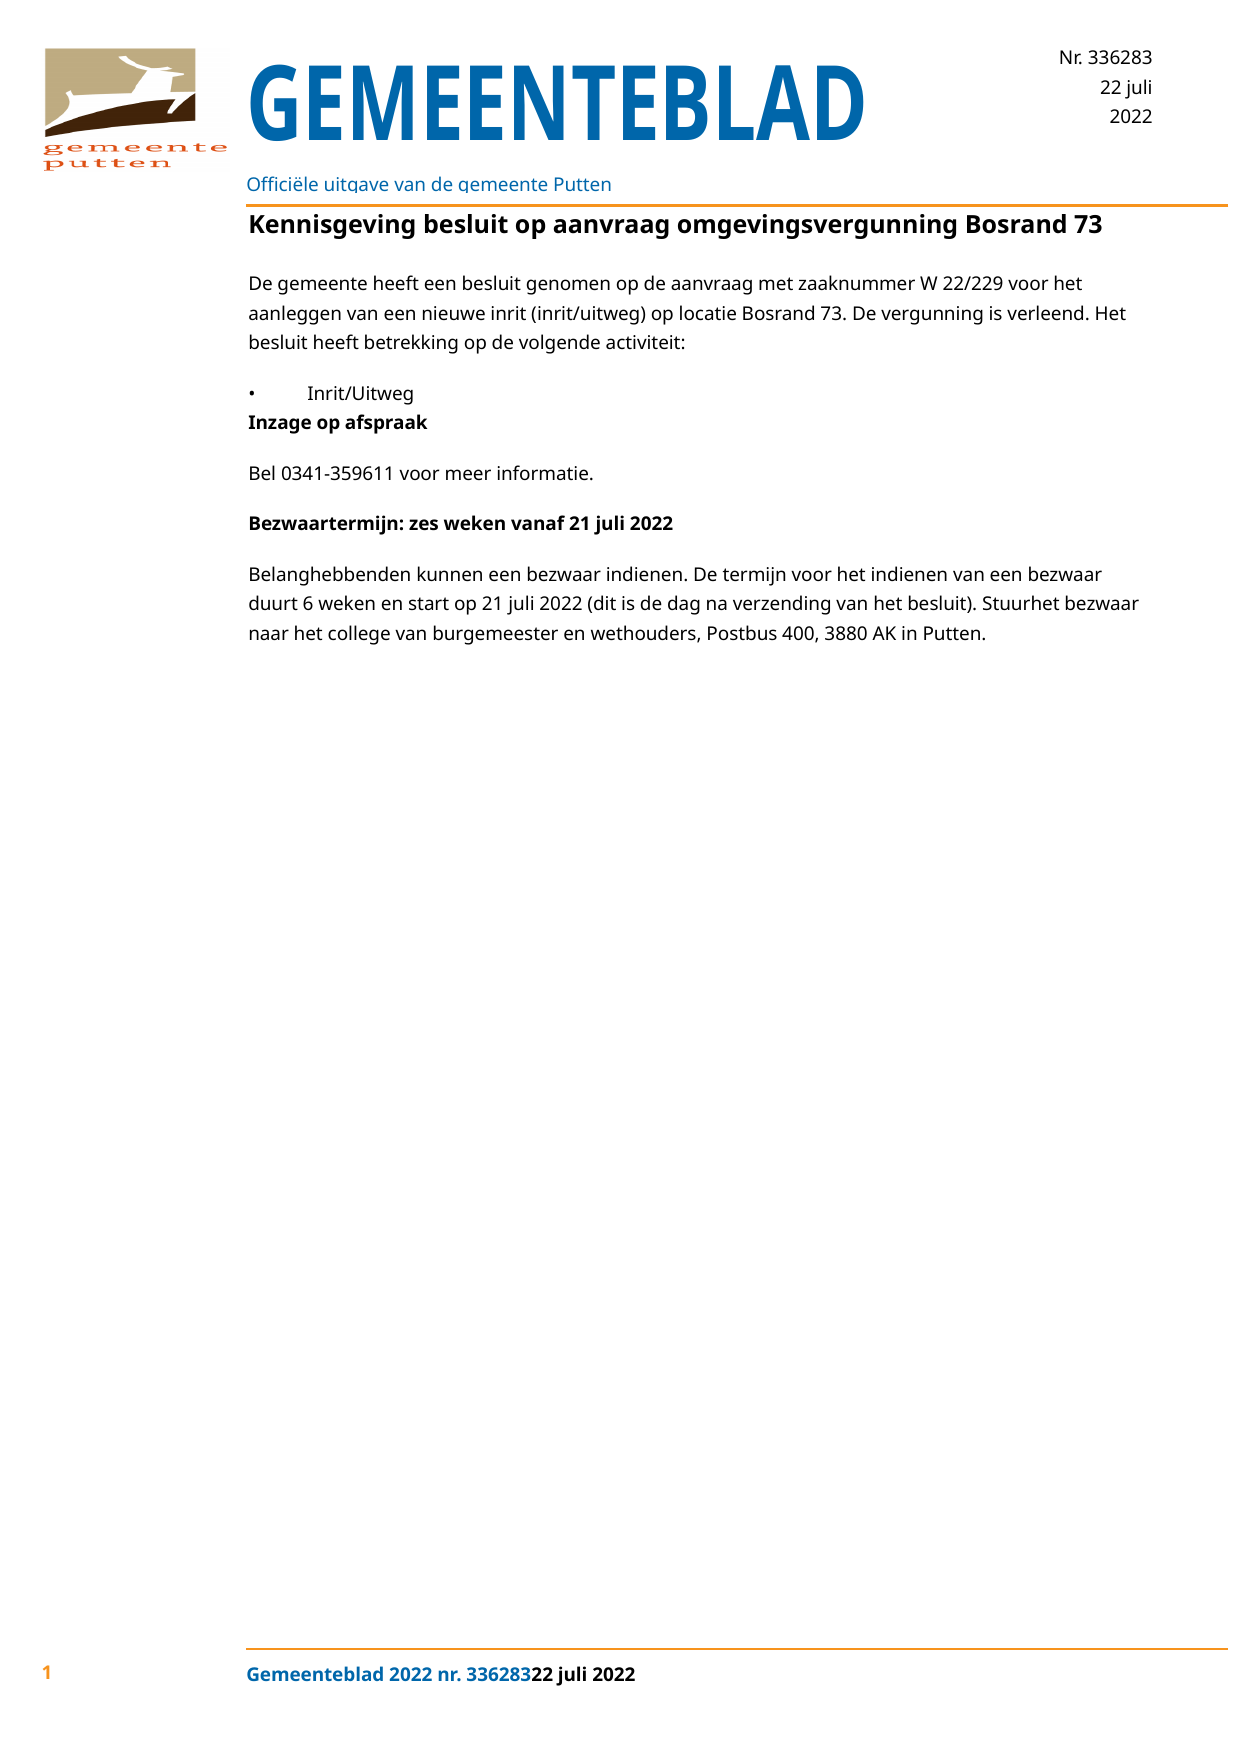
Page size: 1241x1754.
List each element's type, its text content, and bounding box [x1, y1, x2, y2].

list Inrit/Uitweg [248, 380, 1152, 406]
text Kennisgeving besluit op aanvraag omgevingsvergunning Bosrand 73 [248, 207, 1152, 241]
picture [41, 47, 231, 172]
text Belanghebbenden kunnen een bezwaar indienen. De termijn voor het indienen van een bezwaar duurt 6 weken en start op 21 juli 2022 (dit is de dag na verzending van het besluit). Stuurhet bezwaar naar het college van burgemeester en wethouders, Postbus 400, 3880 AK in Putten. [248, 561, 1152, 646]
text Bel 0341-359611 voor meer informatie. [248, 460, 1152, 486]
text Bezwaartermijn: zes weken vanaf 21 juli 2022 [248, 510, 1152, 536]
text De gemeente heeft een besluit genomen op de aanvraag met zaaknummer W 22/229 voor het aanleggen van een nieuwe inrit (inrit/uitweg) op locatie Bosrand 73. De vergunning is verleend. Het besluit heeft betrekking op de volgende activiteit: [248, 270, 1152, 355]
text Inzage op afspraak [248, 409, 1152, 435]
